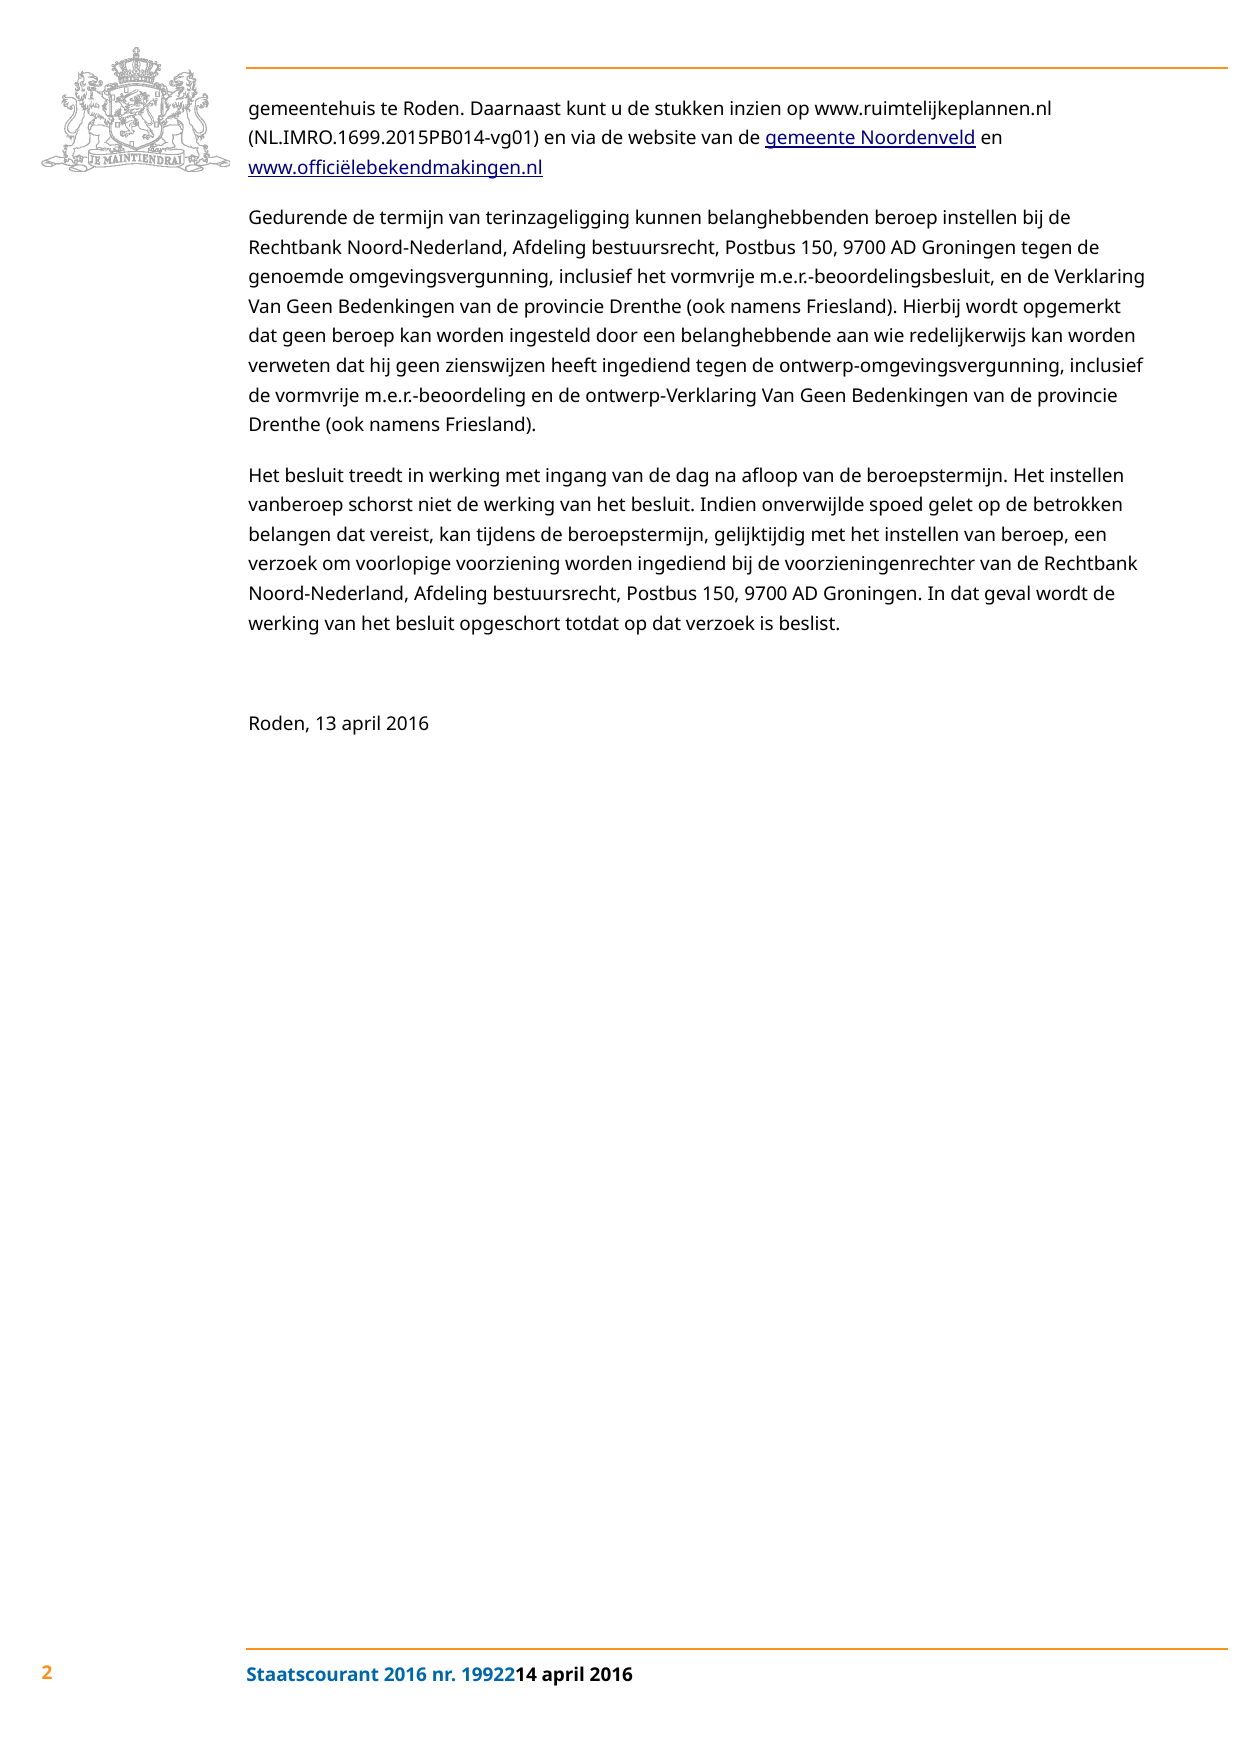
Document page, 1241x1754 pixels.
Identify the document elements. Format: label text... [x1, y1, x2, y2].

picture [41, 47, 231, 172]
text gemeentehuis te Roden. Daarnaast kunt u de stukken inzien op www.ruimtelijkeplannen.nl (NL.IMRO.1699.2015PB014-vg01) en via de website van de gemeente Noordenveld en www.officiëlebekendmakingen.nl [248, 95, 1152, 180]
text Roden, 13 april 2016 [248, 711, 1152, 736]
text Het besluit treedt in werking met ingang van de dag na afloop van de beroepstermijn. Het instellen vanberoep schorst niet de werking van het besluit. Indien onverwijlde spoed gelet op de betrokken belangen dat vereist, kan tijdens de beroepstermijn, gelijktijdig met het instellen van beroep, een verzoek om voorlopige voorziening worden ingediend bij de voorzieningenrechter van de Rechtbank Noord-Nederland, Afdeling bestuursrecht, Postbus 150, 9700 AD Groningen. In dat geval wordt de werking van het besluit opgeschort totdat op dat verzoek is beslist. [248, 462, 1152, 636]
text Gedurende de termijn van terinzageligging kunnen belanghebbenden beroep instellen bij de Rechtbank Noord-Nederland, Afdeling bestuursrecht, Postbus 150, 9700 AD Groningen tegen de genoemde omgevingsvergunning, inclusief het vormvrije m.e.r.-beoordelingsbesluit, en de Verklaring Van Geen Bedenkingen van de provincie Drenthe (ook namens Friesland). Hierbij wordt opgemerkt dat geen beroep kan worden ingesteld door een belanghebbende aan wie redelijkerwijs kan worden verweten dat hij geen zienswijzen heeft ingediend tegen de ontwerp-omgevingsvergunning, inclusief de vormvrije m.e.r.-beoordeling en de ontwerp-Verklaring Van Geen Bedenkingen van de provincie Drenthe (ook namens Friesland). [248, 204, 1152, 437]
